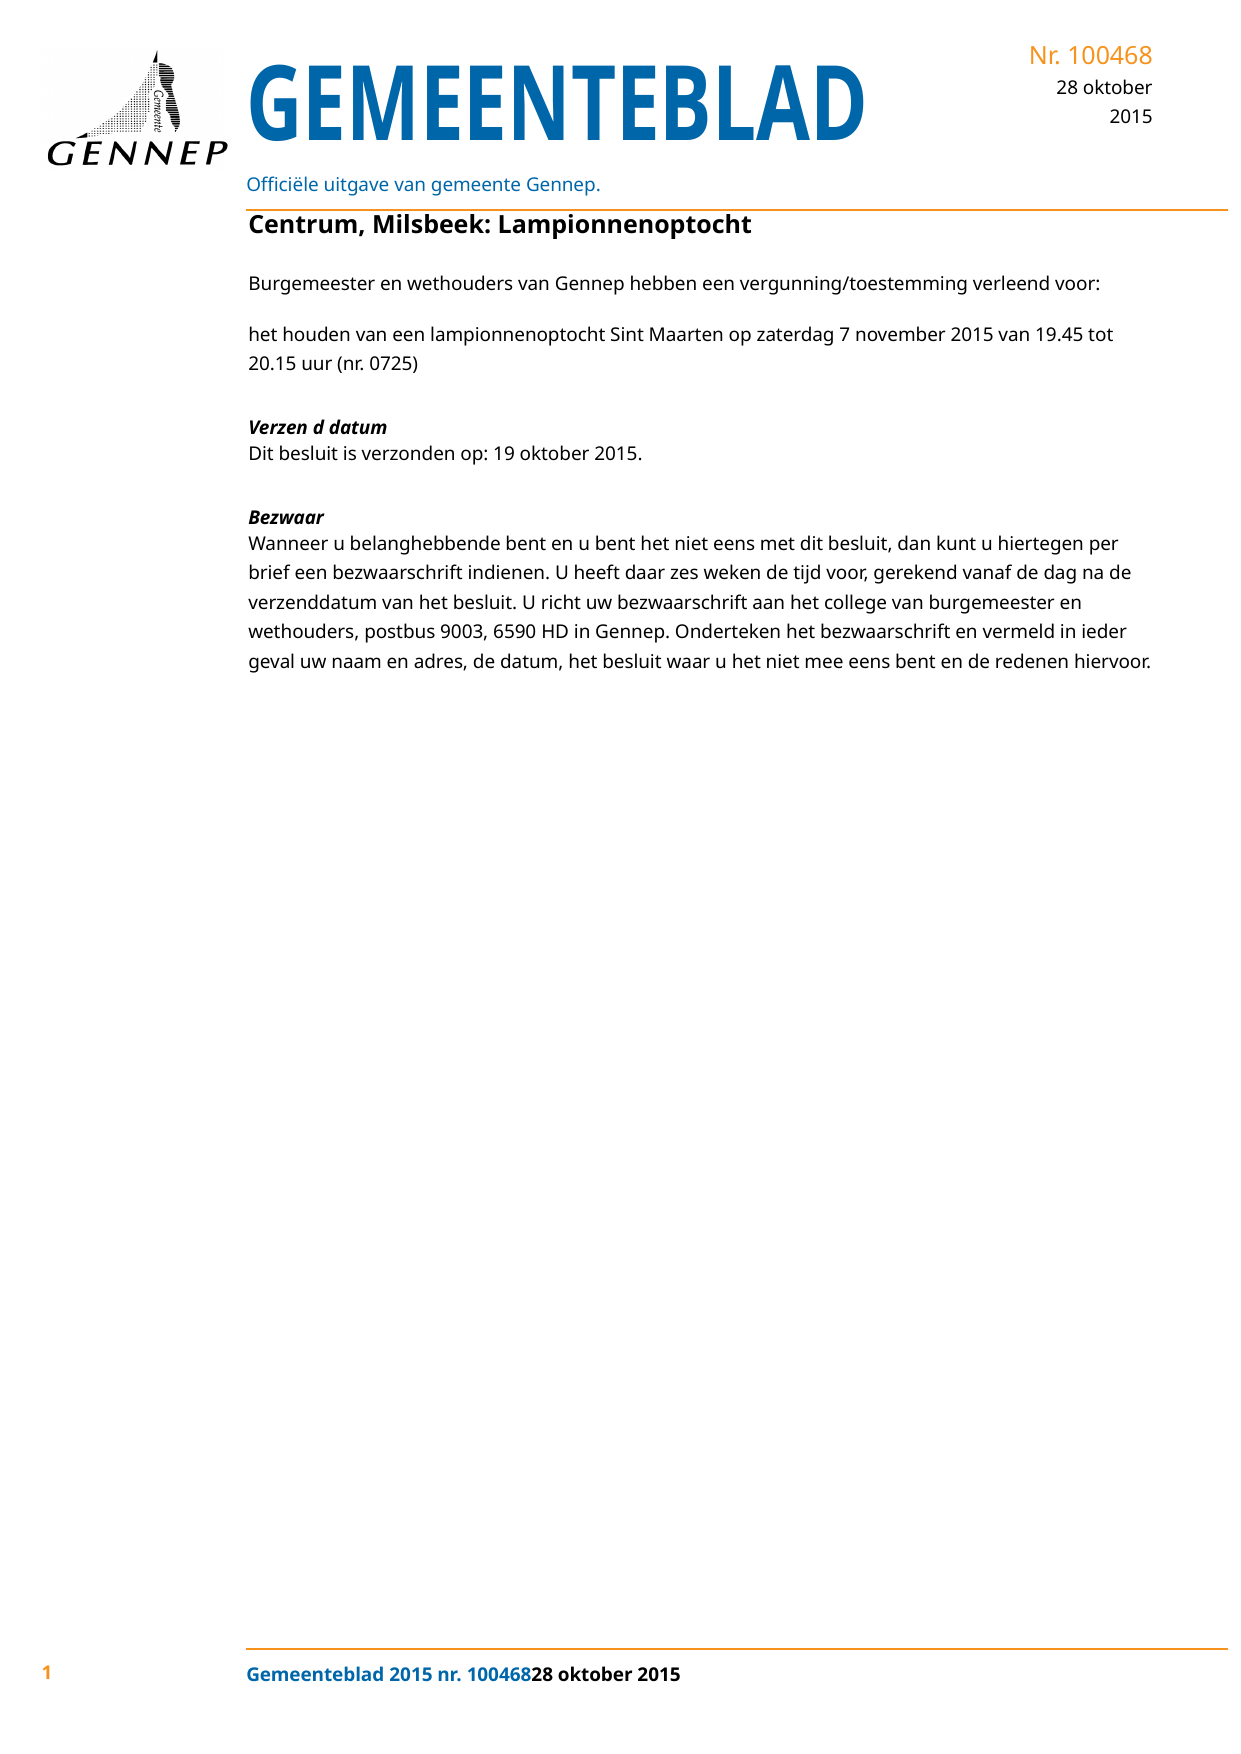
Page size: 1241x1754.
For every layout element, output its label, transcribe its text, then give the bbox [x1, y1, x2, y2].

text Centrum, Milsbeek: Lampionnenoptocht [248, 211, 1152, 241]
text het houden van een lampionnenoptocht Sint Maarten op zaterdag 7 november 2015 van 19.45 tot 20.15 uur (nr. 0725) [248, 321, 1152, 376]
text Verzen d datum [248, 414, 1152, 440]
text Dit besluit is verzonden op: 19 oktober 2015. [248, 440, 1152, 466]
text Bezwaar [248, 504, 1152, 530]
text Wanneer u belanghebbende bent en u bent het niet eens met dit besluit, dan kunt u hiertegen per brief een bezwaarschrift indienen. U heeft daar zes weken de tijd voor, gerekend vanaf de dag na de verzenddatum van het besluit. U richt uw bezwaarschrift aan het college van burgemeester en wethouders, postbus 9003, 6590 HD in Gennep. Onderteken het bezwaarschrift en vermeld in ieder geval uw naam en adres, de datum, het besluit waar u het niet mee eens bent en de redenen hiervoor. [248, 530, 1152, 674]
text Burgemeester en wethouders van Gennep hebben een vergunning/toestemming verleend voor: [248, 270, 1152, 296]
picture [41, 47, 231, 172]
